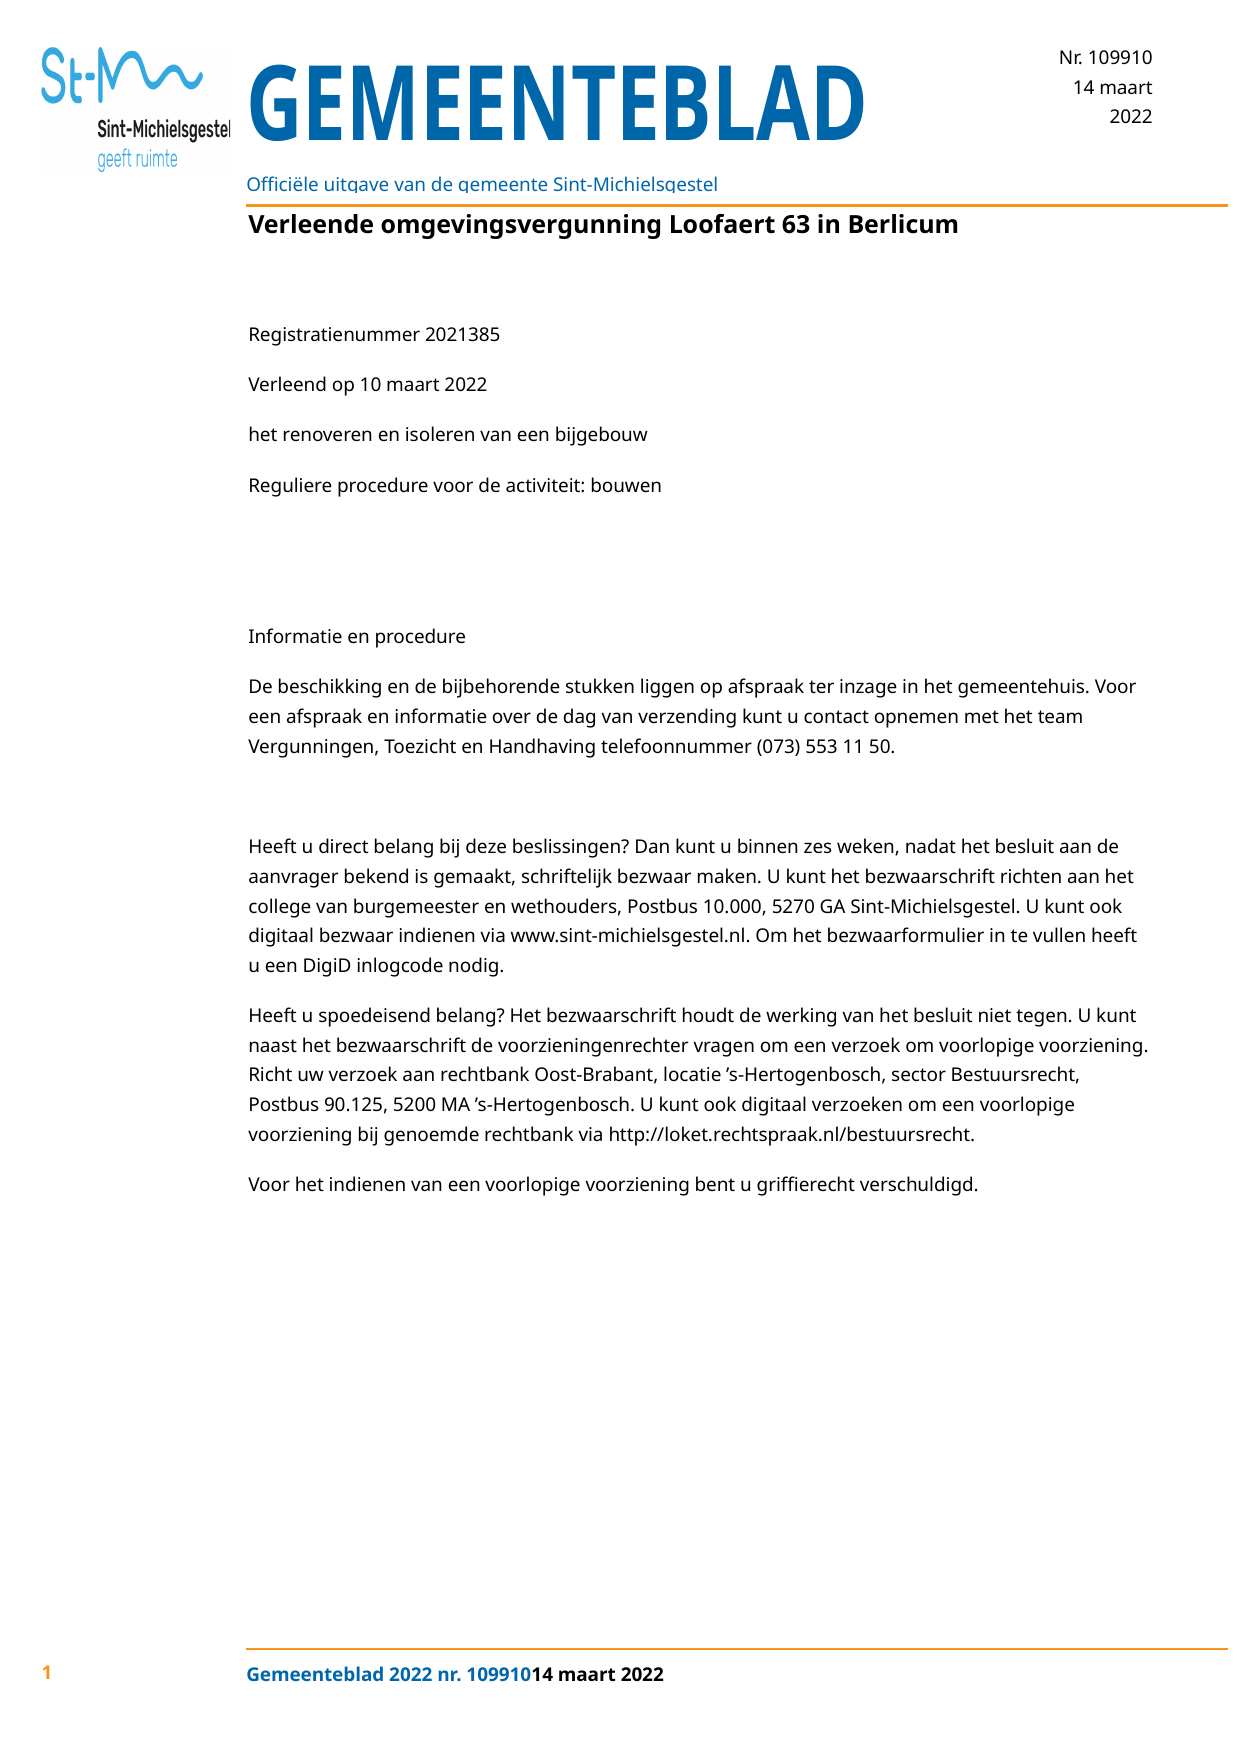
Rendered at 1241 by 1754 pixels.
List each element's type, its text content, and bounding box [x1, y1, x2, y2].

text Verleende omgevingsvergunning Loofaert 63 in Berlicum [248, 207, 1152, 241]
text Reguliere procedure voor de activiteit: bouwen [248, 472, 1152, 498]
text Heeft u direct belang bij deze beslissingen? Dan kunt u binnen zes weken, nadat het besluit aan de aanvrager bekend is gemaakt, schriftelijk bezwaar maken. U kunt het bezwaarschrift richten aan het college van burgemeester en wethouders, Postbus 10.000, 5270 GA Sint-Michielsgestel. U kunt ook digitaal bezwaar indienen via www.sint-michielsgestel.nl. Om het bezwaarformulier in te vullen heeft u een DigiD inlogcode nodig. [248, 834, 1152, 978]
text het renoveren en isoleren van een bijgebouw [248, 422, 1152, 447]
text Informatie en procedure [248, 623, 1152, 649]
text De beschikking en de bijbehorende stukken liggen op afspraak ter inzage in het gemeentehuis. Voor een afspraak en informatie over de dag van verzending kunt u contact opnemen met het team Vergunningen, Toezicht en Handhaving telefoonnummer (073) 553 11 50. [248, 674, 1152, 758]
text Verleend op 10 maart 2022 [248, 371, 1152, 397]
text Heeft u spoedeisend belang? Het bezwaarschrift houdt de werking van het besluit niet tegen. U kunt naast het bezwaarschrift de voorzieningenrechter vragen om een verzoek om voorlopige voorziening. Richt uw verzoek aan rechtbank Oost-Brabant, locatie ’s-Hertogenbosch, sector Bestuursrecht, Postbus 90.125, 5200 MA ’s-Hertogenbosch. U kunt ook digitaal verzoeken om een voorlopige voorziening bij genoemde rechtbank via http://loket.rechtspraak.nl/bestuursrecht. [248, 1002, 1152, 1146]
text Voor het indienen van een voorlopige voorziening bent u griffierecht verschuldigd. [248, 1171, 1152, 1197]
text Registratienummer 2021385 [248, 321, 1152, 346]
picture [41, 47, 231, 172]
